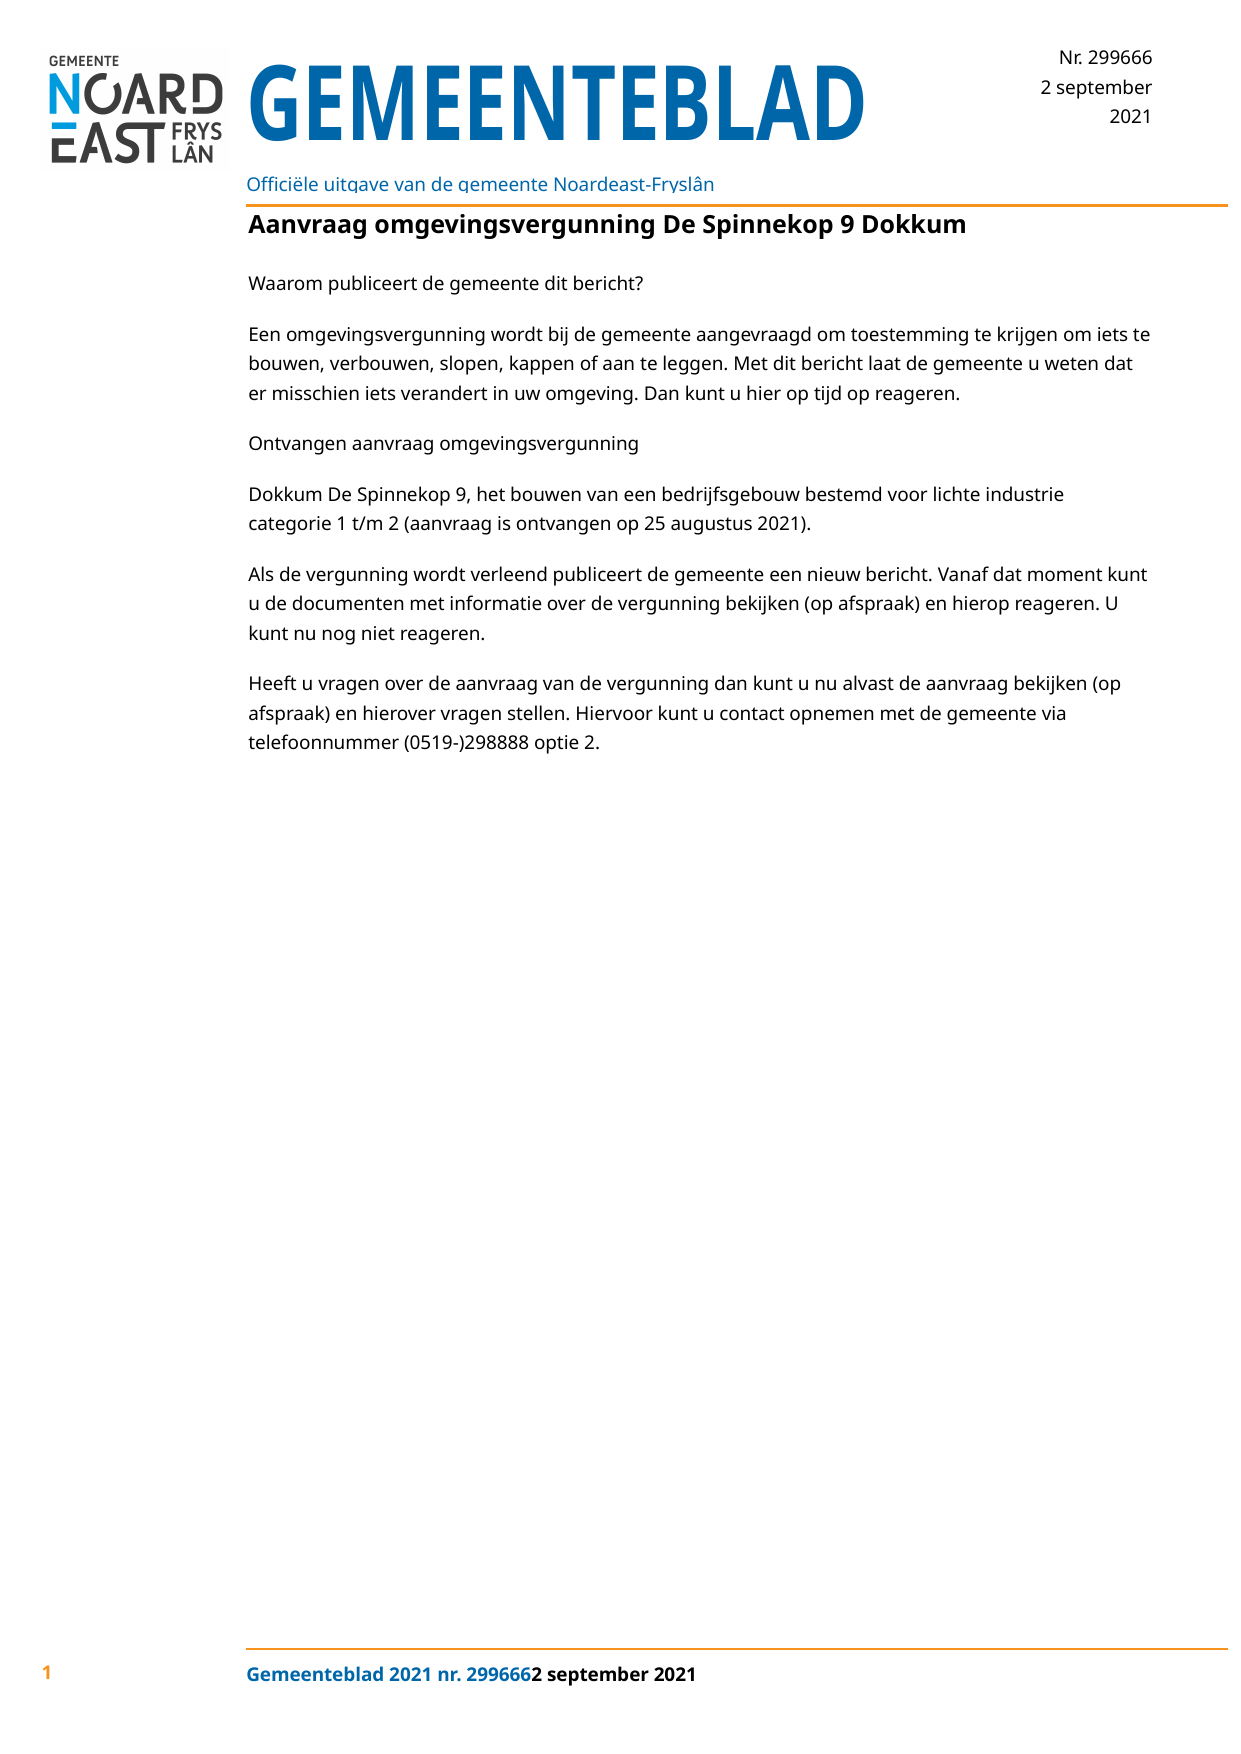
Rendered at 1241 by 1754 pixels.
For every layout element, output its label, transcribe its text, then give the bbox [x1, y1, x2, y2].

text Ontvangen aanvraag omgevingsvergunning [248, 430, 1152, 456]
text Waarom publiceert de gemeente dit bericht? [248, 270, 1152, 296]
text Als de vergunning wordt verleend publiceert de gemeente een nieuw bericht. Vanaf dat moment kunt u de documenten met informatie over de vergunning bekijken (op afspraak) en hierop reageren. U kunt nu nog niet reageren. [248, 561, 1152, 646]
picture [41, 47, 231, 172]
text Heeft u vragen over de aanvraag van de vergunning dan kunt u nu alvast de aanvraag bekijken (op afspraak) en hierover vragen stellen. Hiervoor kunt u contact opnemen met de gemeente via telefoonnummer (0519-)298888 optie 2. [248, 670, 1152, 755]
text Aanvraag omgevingsvergunning De Spinnekop 9 Dokkum [248, 207, 1152, 241]
text Een omgevingsvergunning wordt bij de gemeente aangevraagd om toestemming te krijgen om iets te bouwen, verbouwen, slopen, kappen of aan te leggen. Met dit bericht laat de gemeente u weten dat er misschien iets verandert in uw omgeving. Dan kunt u hier op tijd op reageren. [248, 321, 1152, 406]
text Dokkum De Spinnekop 9, het bouwen van een bedrijfsgebouw bestemd voor lichte industrie categorie 1 t/m 2 (aanvraag is ontvangen op 25 augustus 2021). [248, 481, 1152, 536]
